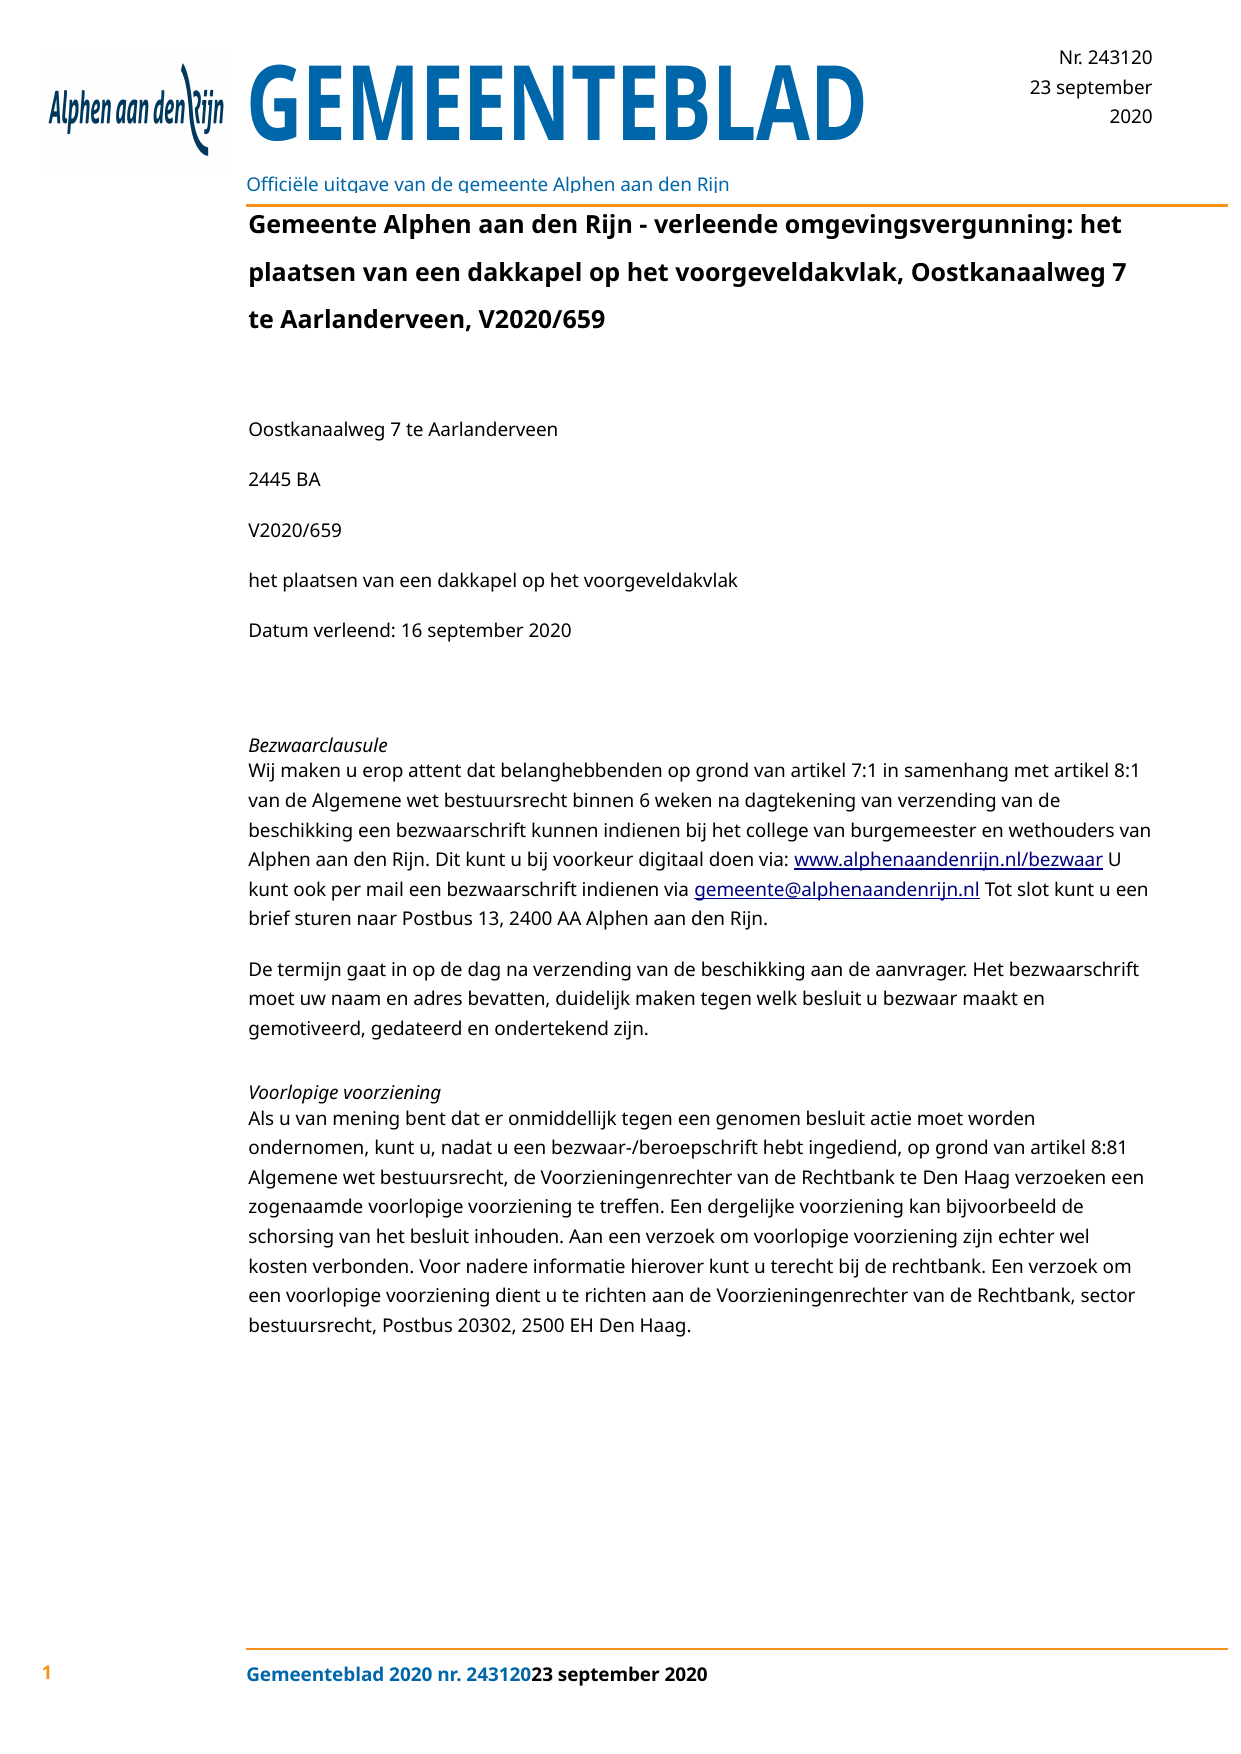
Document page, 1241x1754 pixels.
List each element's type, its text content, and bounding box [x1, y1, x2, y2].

text Als u van mening bent dat er onmiddellijk tegen een genomen besluit actie moet worden ondernomen, kunt u, nadat u een bezwaar-/beroepschrift hebt ingediend, op grond van artikel 8:81 Algemene wet bestuursrecht, de Voorzieningenrechter van de Rechtbank te Den Haag verzoeken een zogenaamde voorlopige voorziening te treffen. Een dergelijke voorziening kan bijvoorbeeld de schorsing van het besluit inhouden. Aan een verzoek om voorlopige voorziening zijn echter wel kosten verbonden. Voor nadere informatie hierover kunt u terecht bij de rechtbank. Een verzoek om een voorlopige voorziening dient u te richten aan de Voorzieningenrechter van de Rechtbank, sector bestuursrecht, Postbus 20302, 2500 EH Den Haag. [248, 1105, 1152, 1338]
text Oostkanaalweg 7 te Aarlanderveen [248, 416, 1152, 442]
text Datum verleend: 16 september 2020 [248, 618, 1152, 643]
text Voorlopige voorziening [248, 1079, 1152, 1105]
text Gemeente Alphen aan den Rijn - verleende omgevingsvergunning: het plaatsen van een dakkapel op het voorgeveldakvlak, Oostkanaalweg 7 te Aarlanderveen, V2020/659 [248, 207, 1152, 336]
text het plaatsen van een dakkapel op het voorgeveldakvlak [248, 567, 1152, 593]
text 2445 BA [248, 466, 1152, 492]
text Bezwaarclausule [248, 732, 1152, 758]
text V2020/659 [248, 517, 1152, 542]
text Wij maken u erop attent dat belanghebbenden op grond van artikel 7:1 in samenhang met artikel 8:1 van de Algemene wet bestuursrecht binnen 6 weken na dagtekening van verzending van de beschikking een bezwaarschrift kunnen indienen bij het college van burgemeester en wethouders van Alphen aan den Rijn. Dit kunt u bij voorkeur digitaal doen via: www.alphenaandenrijn.nl/bezwaar U kunt ook per mail een bezwaarschrift indienen via gemeente@alphenaandenrijn.nl Tot slot kunt u een brief sturen naar Postbus 13, 2400 AA Alphen aan den Rijn. [248, 758, 1152, 931]
picture [41, 47, 231, 172]
text De termijn gaat in op de dag na verzending van de beschikking aan de aanvrager. Het bezwaarschrift moet uw naam en adres bevatten, duidelijk maken tegen welk besluit u bezwaar maakt en gemotiveerd, gedateerd en ondertekend zijn. [248, 956, 1152, 1041]
